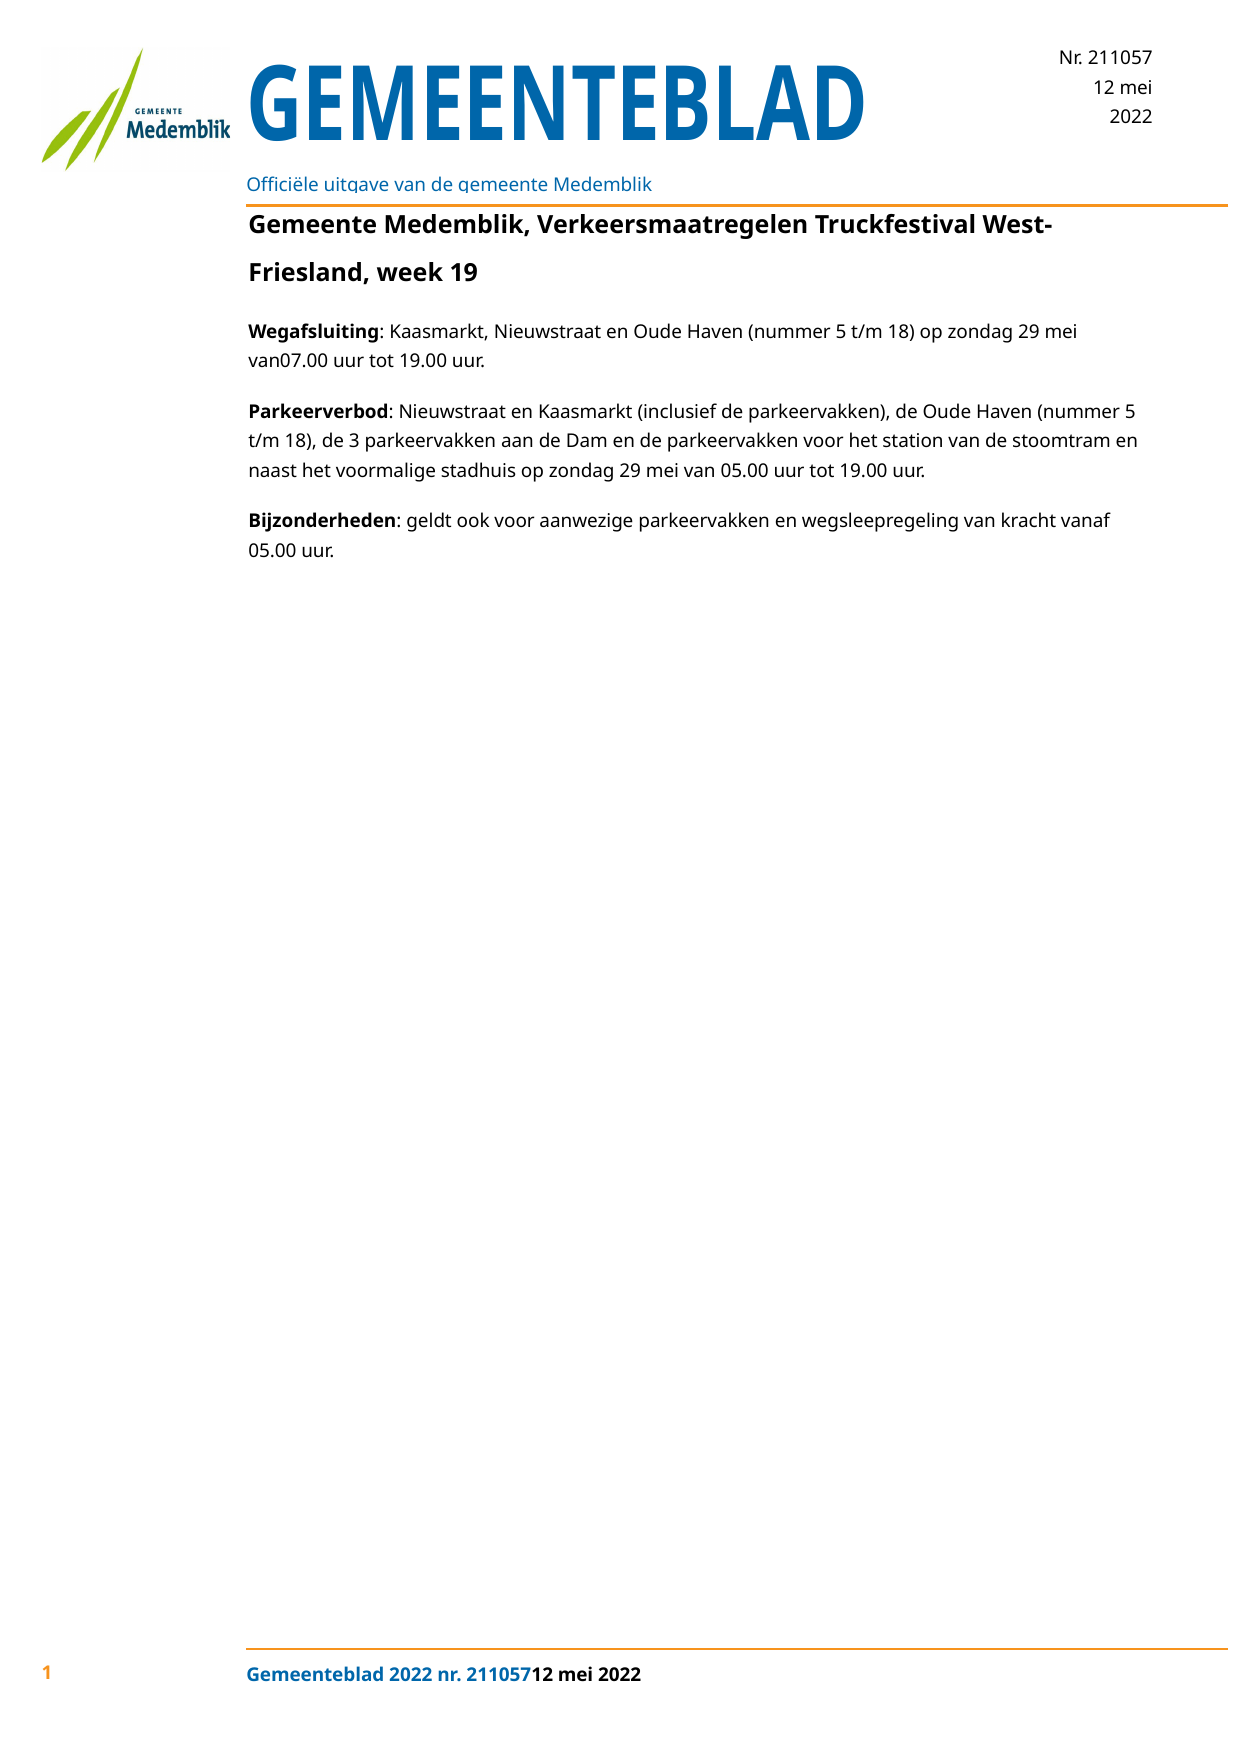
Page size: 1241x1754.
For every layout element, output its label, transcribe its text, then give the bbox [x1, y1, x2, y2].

picture [41, 47, 231, 172]
text Parkeerverbod: Nieuwstraat en Kaasmarkt (inclusief de parkeervakken), de Oude Haven (nummer 5 t/m 18), de 3 parkeervakken aan de Dam en de parkeervakken voor het station van de stoomtram en naast het voormalige stadhuis op zondag 29 mei van 05.00 uur tot 19.00 uur. [248, 398, 1152, 483]
text Bijzonderheden: geldt ook voor aanwezige parkeervakken en wegsleepregeling van kracht vanaf 05.00 uur. [248, 507, 1152, 563]
text Gemeente Medemblik, Verkeersmaatregelen Truckfestival West-Friesland, week 19 [248, 207, 1152, 288]
text Wegafsluiting: Kaasmarkt, Nieuwstraat en Oude Haven (nummer 5 t/m 18) op zondag 29 mei van07.00 uur tot 19.00 uur. [248, 318, 1152, 373]
